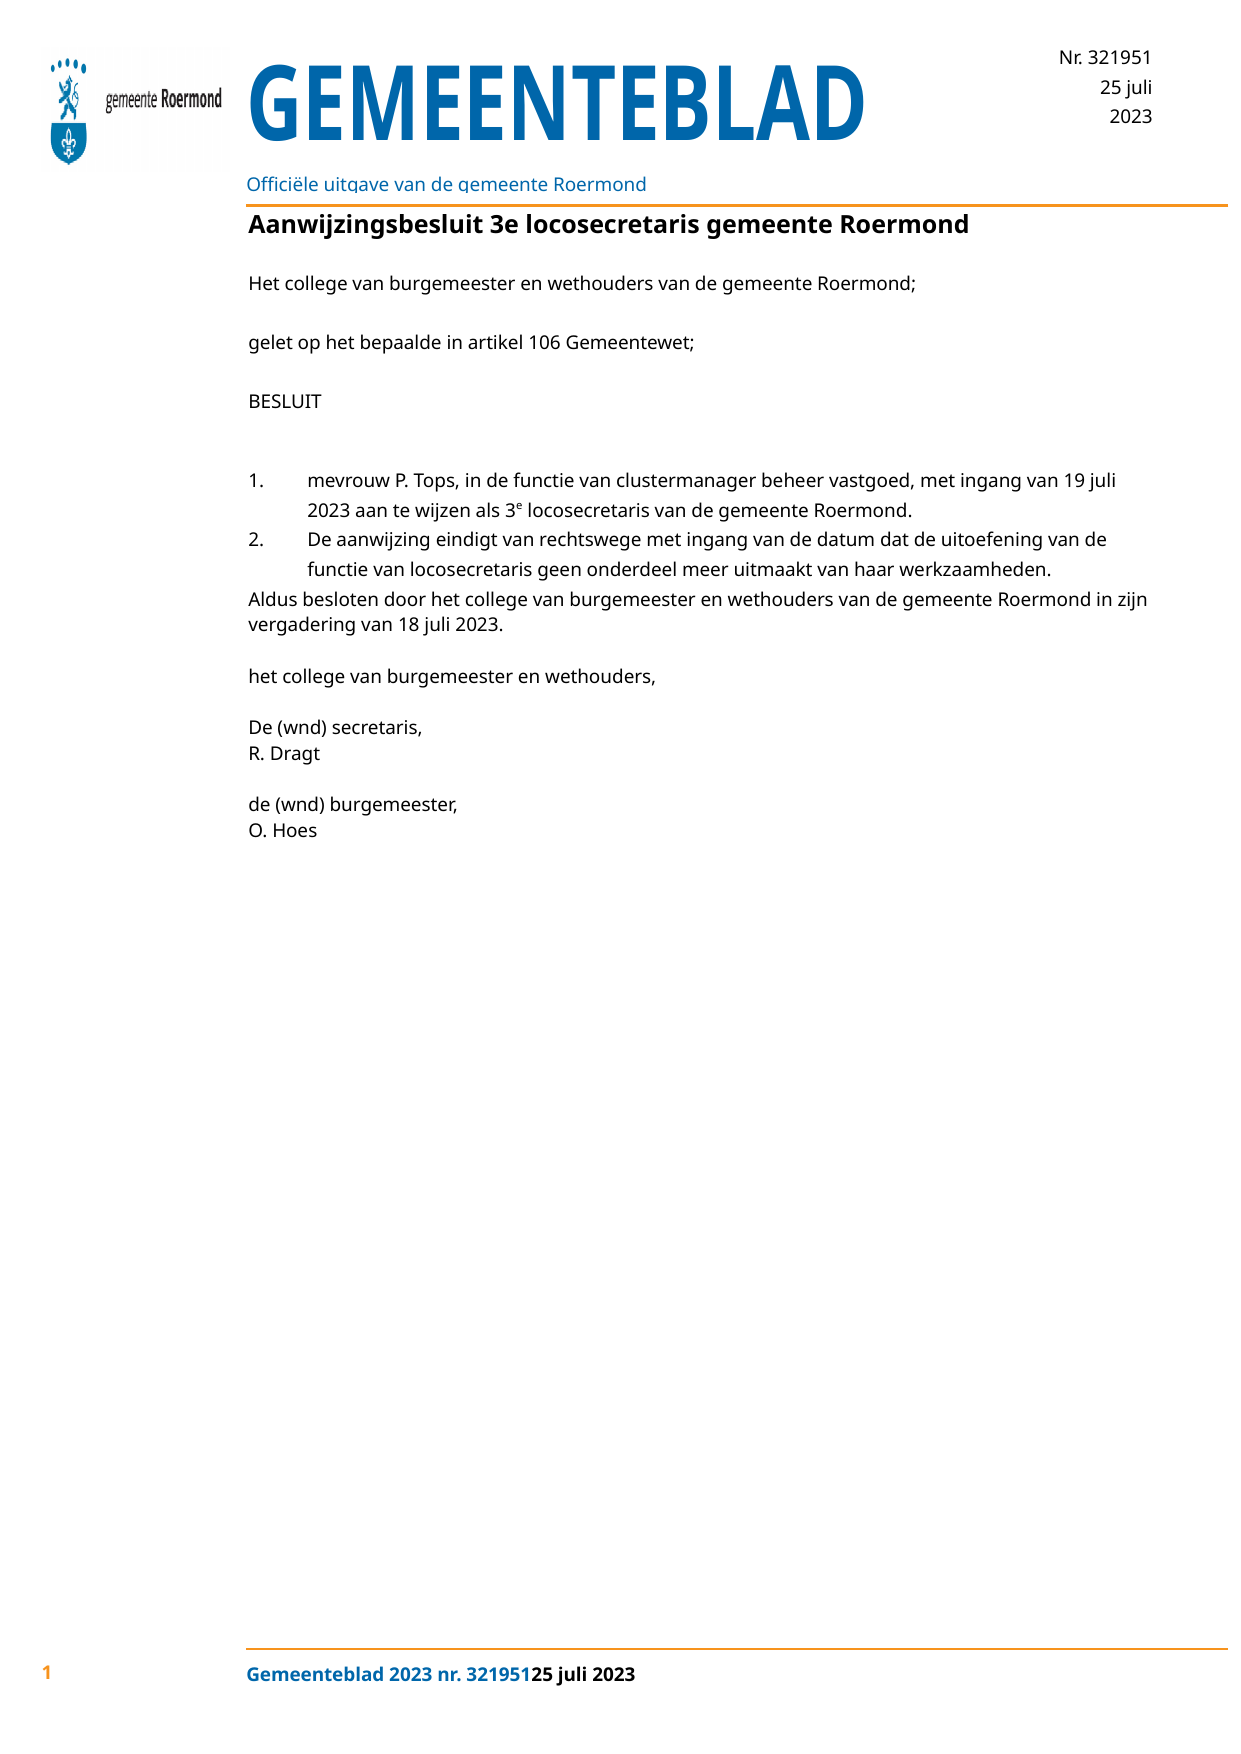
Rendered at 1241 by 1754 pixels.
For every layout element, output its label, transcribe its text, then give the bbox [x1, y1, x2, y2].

text R. Dragt [248, 740, 1152, 766]
text De (wnd) secretaris, [248, 714, 1152, 740]
picture [41, 47, 231, 172]
list De aanwijzing eindigt van rechtswege met ingang van de datum dat de uitoefening van de functie van locosecretaris geen onderdeel meer uitmaakt van haar werkzaamheden. [248, 527, 1152, 582]
text O. Hoes [248, 817, 1152, 843]
text de (wnd) burgemeester, [248, 792, 1152, 817]
text het college van burgemeester en wethouders, [248, 663, 1152, 689]
list mevrouw P. Tops, in de functie van clustermanager beheer vastgoed, met ingang van 19 juli 2023 aan te wijzen als 3e locosecretaris van de gemeente Roermond. [248, 467, 1152, 523]
text Het college van burgemeester en wethouders van de gemeente Roermond; [248, 270, 1152, 296]
text gelet op het bepaalde in artikel 106 Gemeentewet; [248, 329, 1152, 355]
text Aanwijzingsbesluit 3e locosecretaris gemeente Roermond [248, 207, 1152, 241]
text Aldus besloten door het college van burgemeester en wethouders van de gemeente Roermond in zijn vergadering van 18 juli 2023. [248, 586, 1152, 637]
text BESLUIT [248, 389, 1152, 414]
